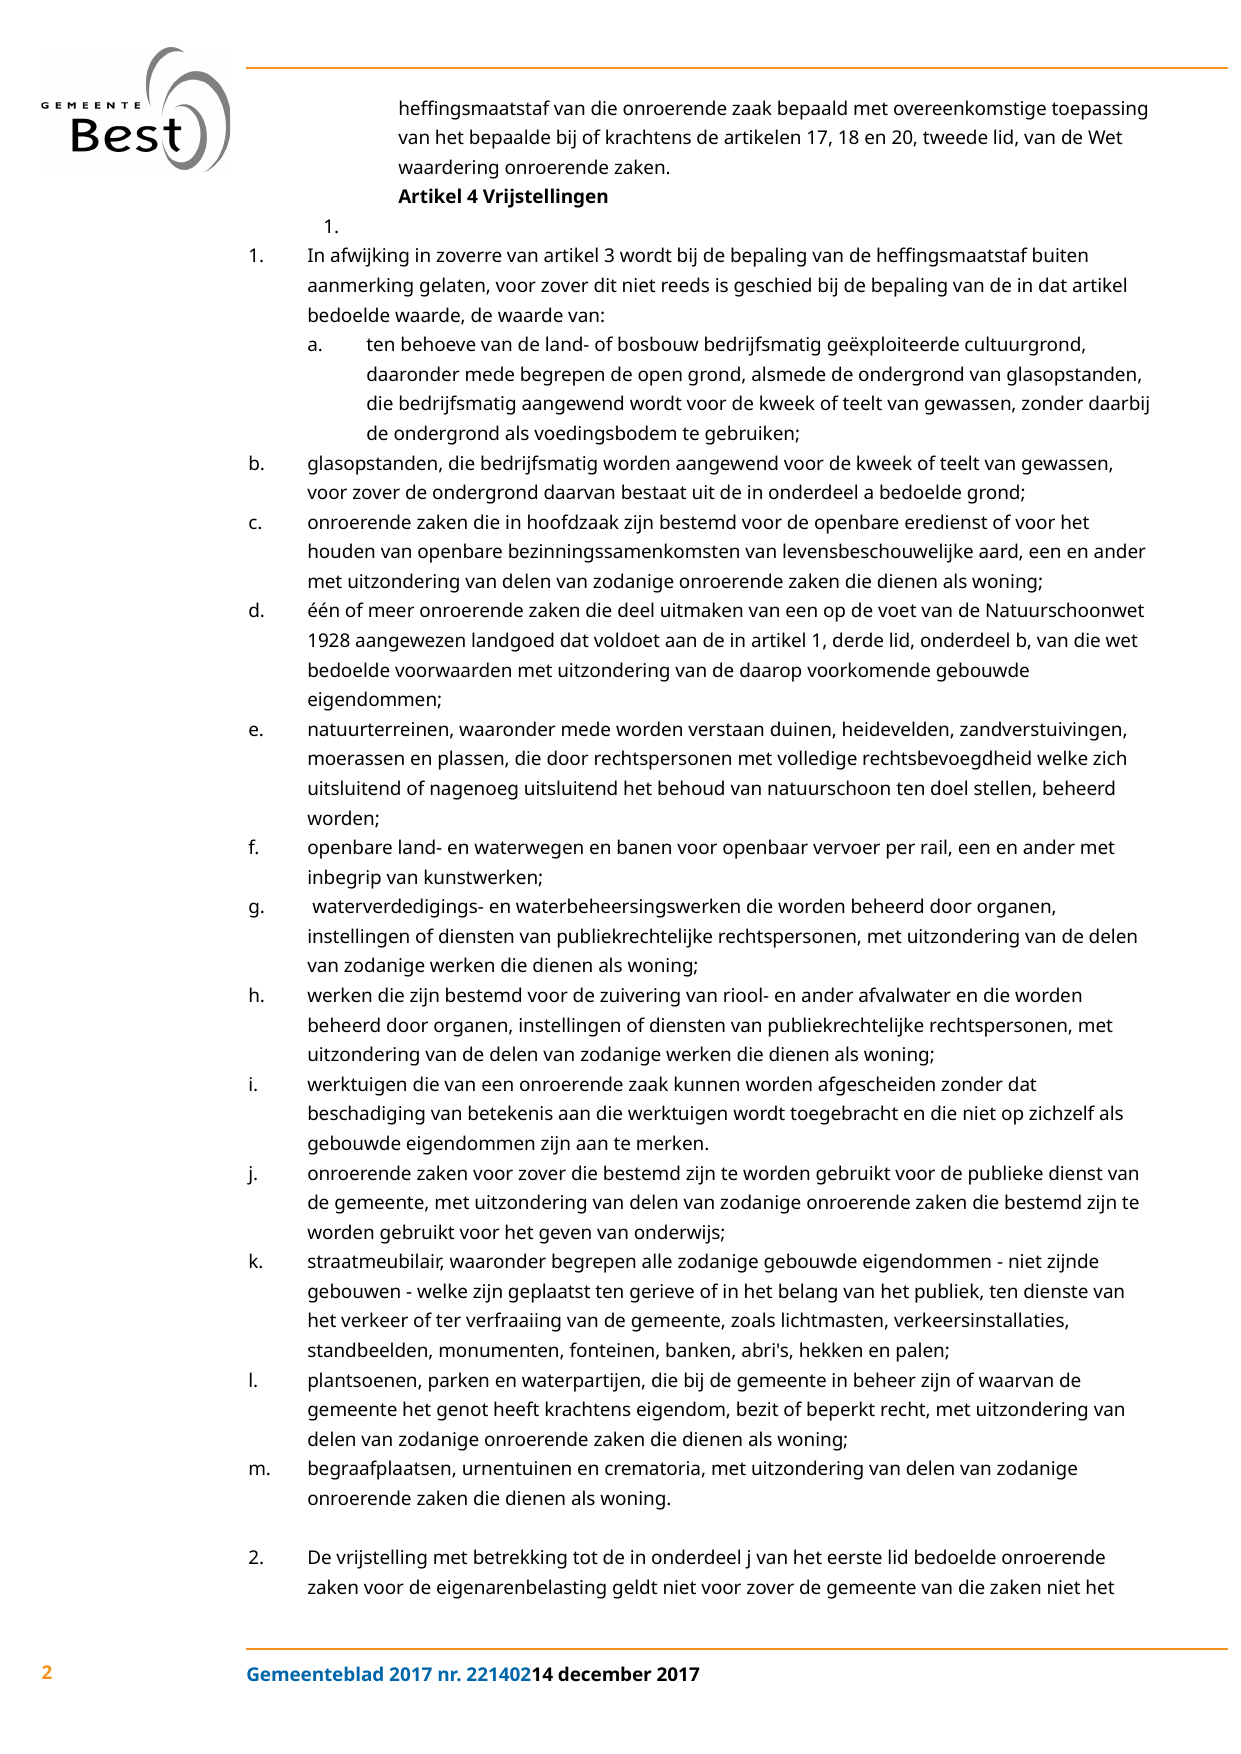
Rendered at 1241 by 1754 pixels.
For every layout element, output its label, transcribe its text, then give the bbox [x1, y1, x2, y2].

list plantsoenen, parken en waterpartijen, die bij de gemeente in beheer zijn of waarvan de gemeente het genot heeft krachtens eigendom, bezit of beperkt recht, met uitzondering van delen van zodanige onroerende zaken die dienen als woning; [248, 1367, 1152, 1452]
list ten behoeve van de land- of bosbouw bedrijfsmatig geëxploiteerde cultuurgrond, daaronder mede begrepen de open grond, alsmede de ondergrond van glasopstanden, die bedrijfsmatig aangewend wordt voor de kweek of teelt van gewassen, zonder daarbij de ondergrond als voedingsbodem te gebruiken; [307, 331, 1152, 446]
list heffingsmaatstaf van die onroerende zaak bepaald met overeenkomstige toepassing van het bepaalde bij of krachtens de artikelen 17, 18 en 20, tweede lid, van de Wet waardering onroerende zaken. [361, 95, 1152, 180]
list natuurterreinen, waaronder mede worden verstaan duinen, heidevelden, zandverstuivingen, moerassen en plassen, die door rechtspersonen met volledige rechtsbevoegdheid welke zich uitsluitend of nagenoeg uitsluitend het behoud van natuurschoon ten doel stellen, beheerd worden; [248, 716, 1152, 831]
list Artikel 4 Vrijstellingen [361, 183, 1152, 209]
list openbare land- en waterwegen en banen voor openbaar vervoer per rail, een en ander met inbegrip van kunstwerken; [248, 834, 1152, 890]
list onroerende zaken voor zover die bestemd zijn te worden gebruikt voor de publieke dienst van de gemeente, met uitzondering van delen van zodanige onroerende zaken die bestemd zijn te worden gebruikt voor het geven van onderwijs; [248, 1160, 1152, 1245]
list straatmeubilair, waaronder begrepen alle zodanige gebouwde eigendommen - niet zijnde gebouwen - welke zijn geplaatst ten gerieve of in het belang van het publiek, ten dienste van het verkeer of ter verfraaiing van de gemeente, zoals lichtmasten, verkeersinstallaties, standbeelden, monumenten, fonteinen, banken, abri's, hekken en palen; [248, 1248, 1152, 1363]
list De vrijstelling met betrekking tot de in onderdeel j van het eerste lid bedoelde onroerende zaken voor de eigenarenbelasting geldt niet voor zover de gemeente van die zaken niet het [248, 1544, 1152, 1600]
list glasopstanden, die bedrijfsmatig worden aangewend voor de kweek of teelt van gewassen, voor zover de ondergrond daarvan bestaat uit de in onderdeel a bedoelde grond; [248, 450, 1152, 505]
picture [41, 47, 231, 172]
list één of meer onroerende zaken die deel uitmaken van een op de voet van de Natuurschoonwet 1928 aangewezen landgoed dat voldoet aan de in artikel 1, derde lid, onderdeel b, van die wet bedoelde voorwaarden met uitzondering van de daarop voorkomende gebouwde eigendommen; [248, 598, 1152, 712]
list begraafplaatsen, urnentuinen en crematoria, met uitzondering van delen van zodanige onroerende zaken die dienen als woning. [248, 1456, 1152, 1511]
list In afwijking in zoverre van artikel 3 wordt bij de bepaling van de heffingsmaatstaf buiten aanmerking gelaten, voor zover dit niet reeds is geschied bij de bepaling van de in dat artikel bedoelde waarde, de waarde van: [248, 243, 1152, 328]
list werktuigen die van een onroerende zaak kunnen worden afgescheiden zonder dat beschadiging van betekenis aan die werktuigen wordt toegebracht en die niet op zichzelf als gebouwde eigendommen zijn aan te merken. [248, 1071, 1152, 1156]
list onroerende zaken die in hoofdzaak zijn bestemd voor de openbare eredienst of voor het houden van openbare bezinningssamenkomsten van levensbeschouwelijke aard, een en ander met uitzondering van delen van zodanige onroerende zaken die dienen als woning; [248, 509, 1152, 594]
list waterverdedigings- en waterbeheersingswerken die worden beheerd door organen, instellingen of diensten van publiekrechtelijke rechtspersonen, met uitzondering van de delen van zodanige werken die dienen als woning; [248, 893, 1152, 978]
list werken die zijn bestemd voor de zuivering van riool- en ander afvalwater en die worden beheerd door organen, instellingen of diensten van publiekrechtelijke rechtspersonen, met uitzondering van de delen van zodanige werken die dienen als woning; [248, 982, 1152, 1067]
